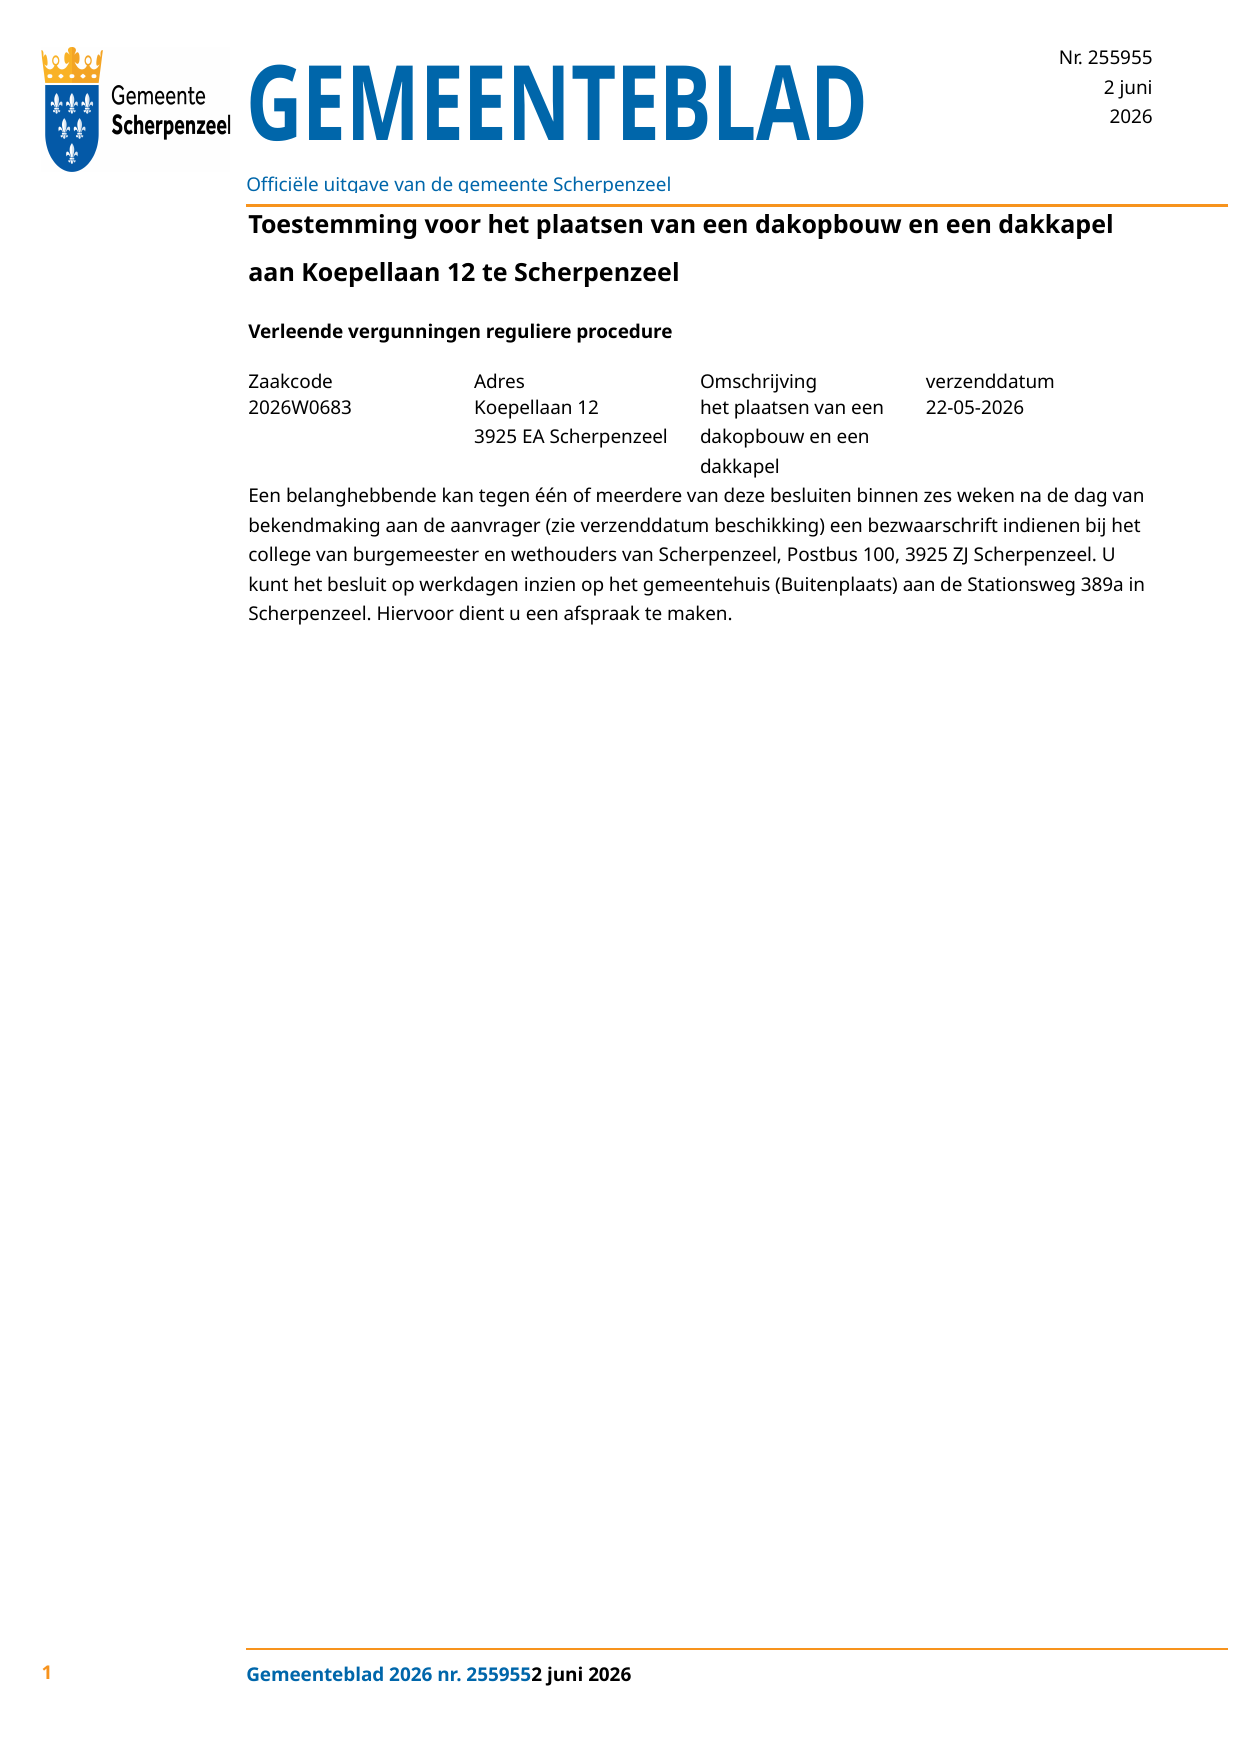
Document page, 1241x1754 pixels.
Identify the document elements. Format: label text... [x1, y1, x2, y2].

table_header verzenddatum [926, 369, 1152, 394]
text Verleende vergunningen reguliere procedure [248, 318, 1152, 344]
table_header Adres [474, 369, 700, 394]
picture [41, 47, 231, 172]
table_cell 22-05-2026 [926, 394, 1152, 479]
table_header Zaakcode [248, 369, 474, 394]
table_cell Koepellaan 12 3925 EA Scherpenzeel [474, 394, 700, 479]
table_cell 2026W0683 [248, 394, 474, 479]
table_header Omschrijving [700, 369, 926, 394]
table_cell het plaatsen van een dakopbouw en een dakkapel [700, 394, 926, 479]
text Een belanghebbende kan tegen één of meerdere van deze besluiten binnen zes weken na de dag van bekendmaking aan de aanvrager (zie verzenddatum beschikking) een bezwaarschrift indienen bij het college van burgemeester en wethouders van Scherpenzeel, Postbus 100, 3925 ZJ Scherpenzeel. U kunt het besluit op werkdagen inzien op het gemeentehuis (Buitenplaats) aan de Stationsweg 389a in Scherpenzeel. Hiervoor dient u een afspraak te maken. [248, 482, 1152, 626]
text Toestemming voor het plaatsen van een dakopbouw en een dakkapel aan Koepellaan 12 te Scherpenzeel [248, 207, 1152, 288]
